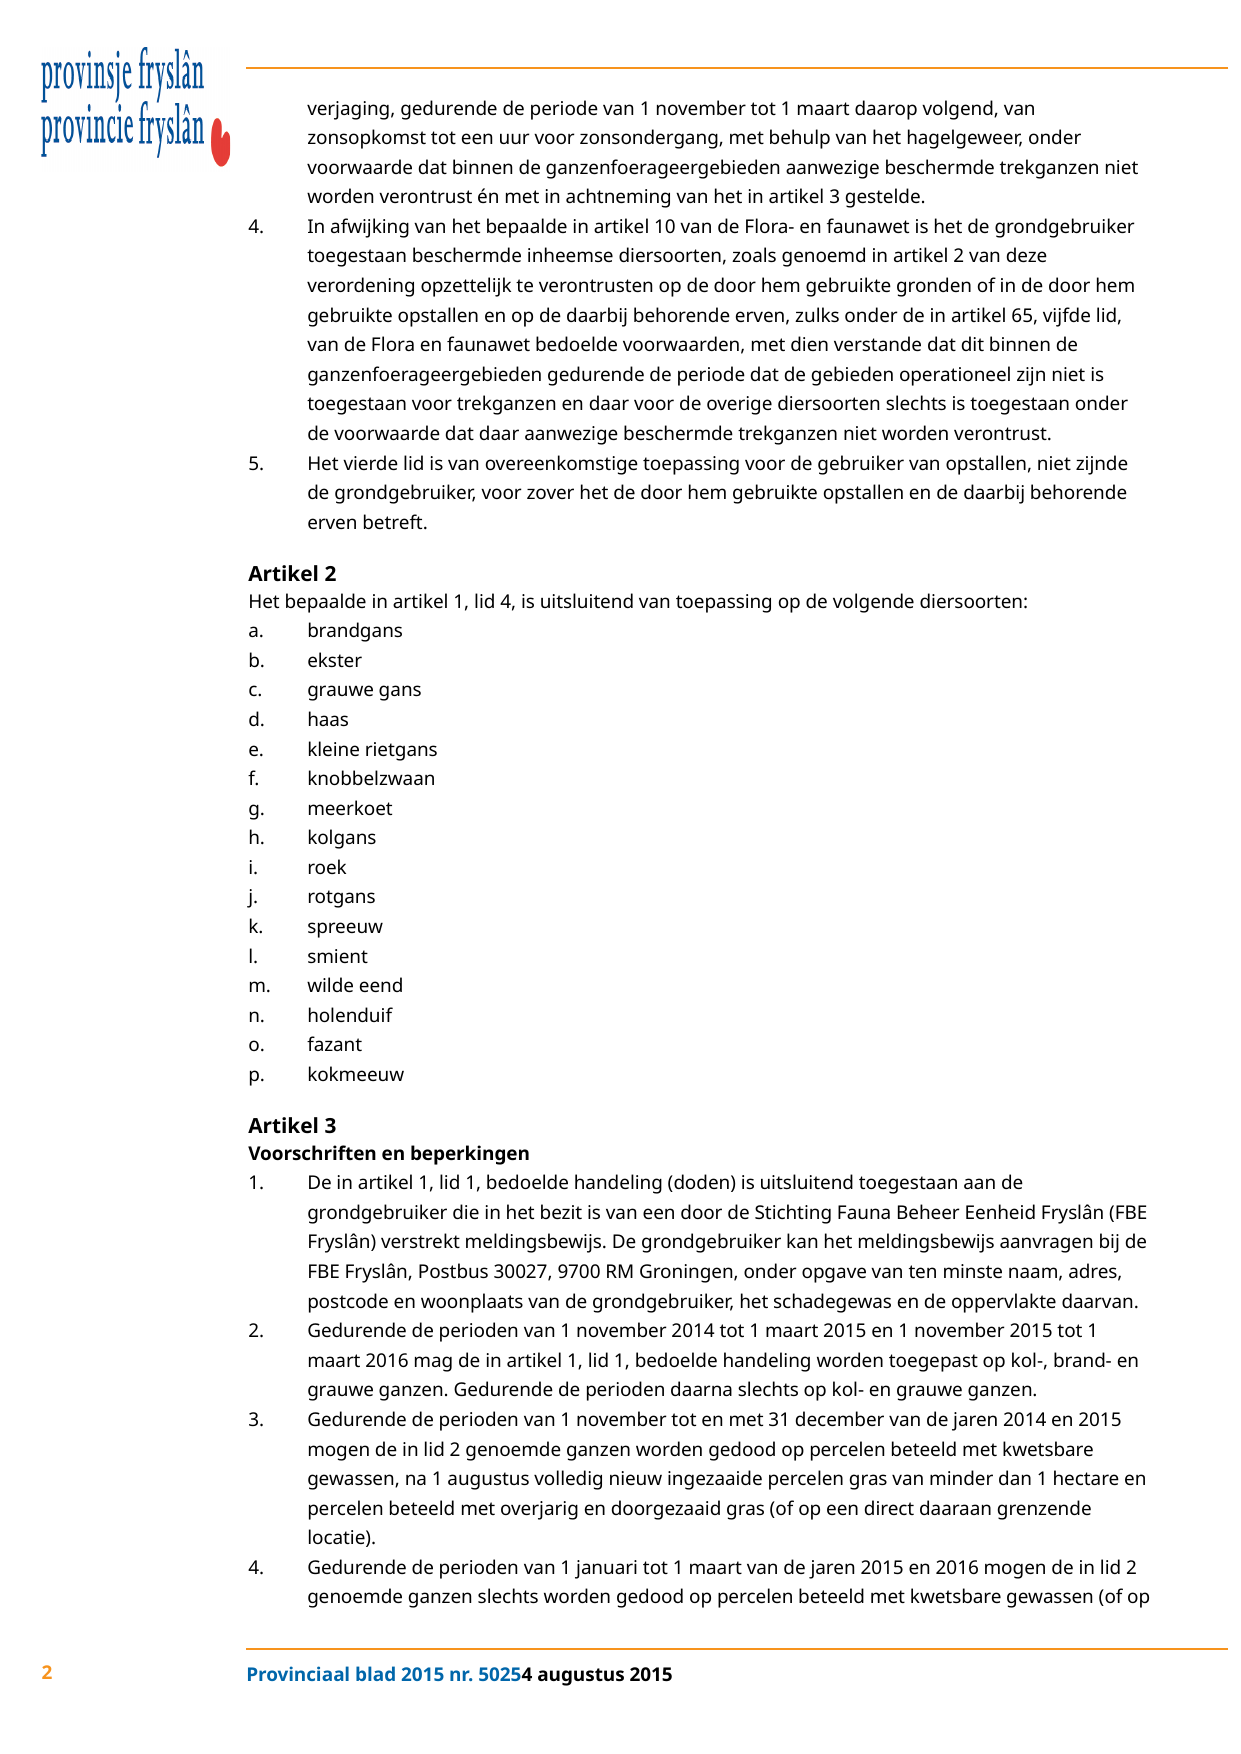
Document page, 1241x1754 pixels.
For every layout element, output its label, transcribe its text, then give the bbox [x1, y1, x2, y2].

list grauwe gans [248, 677, 1152, 702]
list wilde eend [248, 972, 1152, 998]
list brandgans [248, 617, 1152, 643]
list fazant [248, 1032, 1152, 1057]
text Het bepaalde in artikel 1, lid 4, is uitsluitend van toepassing op de volgende diersoorten: [248, 588, 1152, 613]
list Gedurende de perioden van 1 november 2014 tot 1 maart 2015 en 1 november 2015 tot 1 maart 2016 mag de in artikel 1, lid 1, bedoelde handeling worden toegepast op kol-, brand- en grauwe ganzen. Gedurende de perioden daarna slechts op kol- en grauwe ganzen. [248, 1317, 1152, 1402]
list smient [248, 943, 1152, 968]
list rotgans [248, 884, 1152, 909]
list spreeuw [248, 913, 1152, 939]
text Voorschriften en beperkingen [248, 1140, 1152, 1166]
list kleine rietgans [248, 736, 1152, 761]
list Gedurende de perioden van 1 november tot en met 31 december van de jaren 2014 en 2015 mogen de in lid 2 genoemde ganzen worden gedood op percelen beteeld met kwetsbare gewassen, na 1 augustus volledig nieuw ingezaaide percelen gras van minder dan 1 hectare en percelen beteeld met overjarig en doorgezaaid gras (of op een direct daaraan grenzende locatie). [248, 1406, 1152, 1550]
list meerkoet [248, 795, 1152, 821]
list haas [248, 706, 1152, 732]
list kolgans [248, 824, 1152, 850]
list ekster [248, 647, 1152, 673]
text Artikel 3 [248, 1112, 1152, 1140]
picture [41, 47, 231, 172]
list roek [248, 854, 1152, 880]
text Artikel 2 [248, 559, 1152, 588]
list Gedurende de perioden van 1 januari tot 1 maart van de jaren 2015 en 2016 mogen de in lid 2 genoemde ganzen slechts worden gedood op percelen beteeld met kwetsbare gewassen (of op [248, 1554, 1152, 1609]
list Het vierde lid is van overeenkomstige toepassing voor de gebruiker van opstallen, niet zijnde de grondgebruiker, voor zover het de door hem gebruikte opstallen en de daarbij behorende erven betreft. [248, 450, 1152, 535]
list kokmeeuw [248, 1061, 1152, 1087]
list verjaging, gedurende de periode van 1 november tot 1 maart daarop volgend, van zonsopkomst tot een uur voor zonsondergang, met behulp van het hagelgeweer, onder voorwaarde dat binnen de ganzenfoerageergebieden aanwezige beschermde trekganzen niet worden verontrust én met in achtneming van het in artikel 3 gestelde. [248, 95, 1152, 209]
list knobbelzwaan [248, 765, 1152, 791]
list In afwijking van het bepaalde in artikel 10 van de Flora- en faunawet is het de grondgebruiker toegestaan beschermde inheemse diersoorten, zoals genoemd in artikel 2 van deze verordening opzettelijk te verontrusten op de door hem gebruikte gronden of in de door hem gebruikte opstallen en op de daarbij behorende erven, zulks onder de in artikel 65, vijfde lid, van de Flora en faunawet bedoelde voorwaarden, met dien verstande dat dit binnen de ganzenfoerageergebieden gedurende de periode dat de gebieden operationeel zijn niet is toegestaan voor trekganzen en daar voor de overige diersoorten slechts is toegestaan onder de voorwaarde dat daar aanwezige beschermde trekganzen niet worden verontrust. [248, 213, 1152, 446]
list holenduif [248, 1002, 1152, 1028]
list De in artikel 1, lid 1, bedoelde handeling (doden) is uitsluitend toegestaan aan de grondgebruiker die in het bezit is van een door de Stichting Fauna Beheer Eenheid Fryslân (FBE Fryslân) verstrekt meldingsbewijs. De grondgebruiker kan het meldingsbewijs aanvragen bij de FBE Fryslân, Postbus 30027, 9700 RM Groningen, onder opgave van ten minste naam, adres, postcode en woonplaats van de grondgebruiker, het schadegewas en de oppervlakte daarvan. [248, 1169, 1152, 1314]
